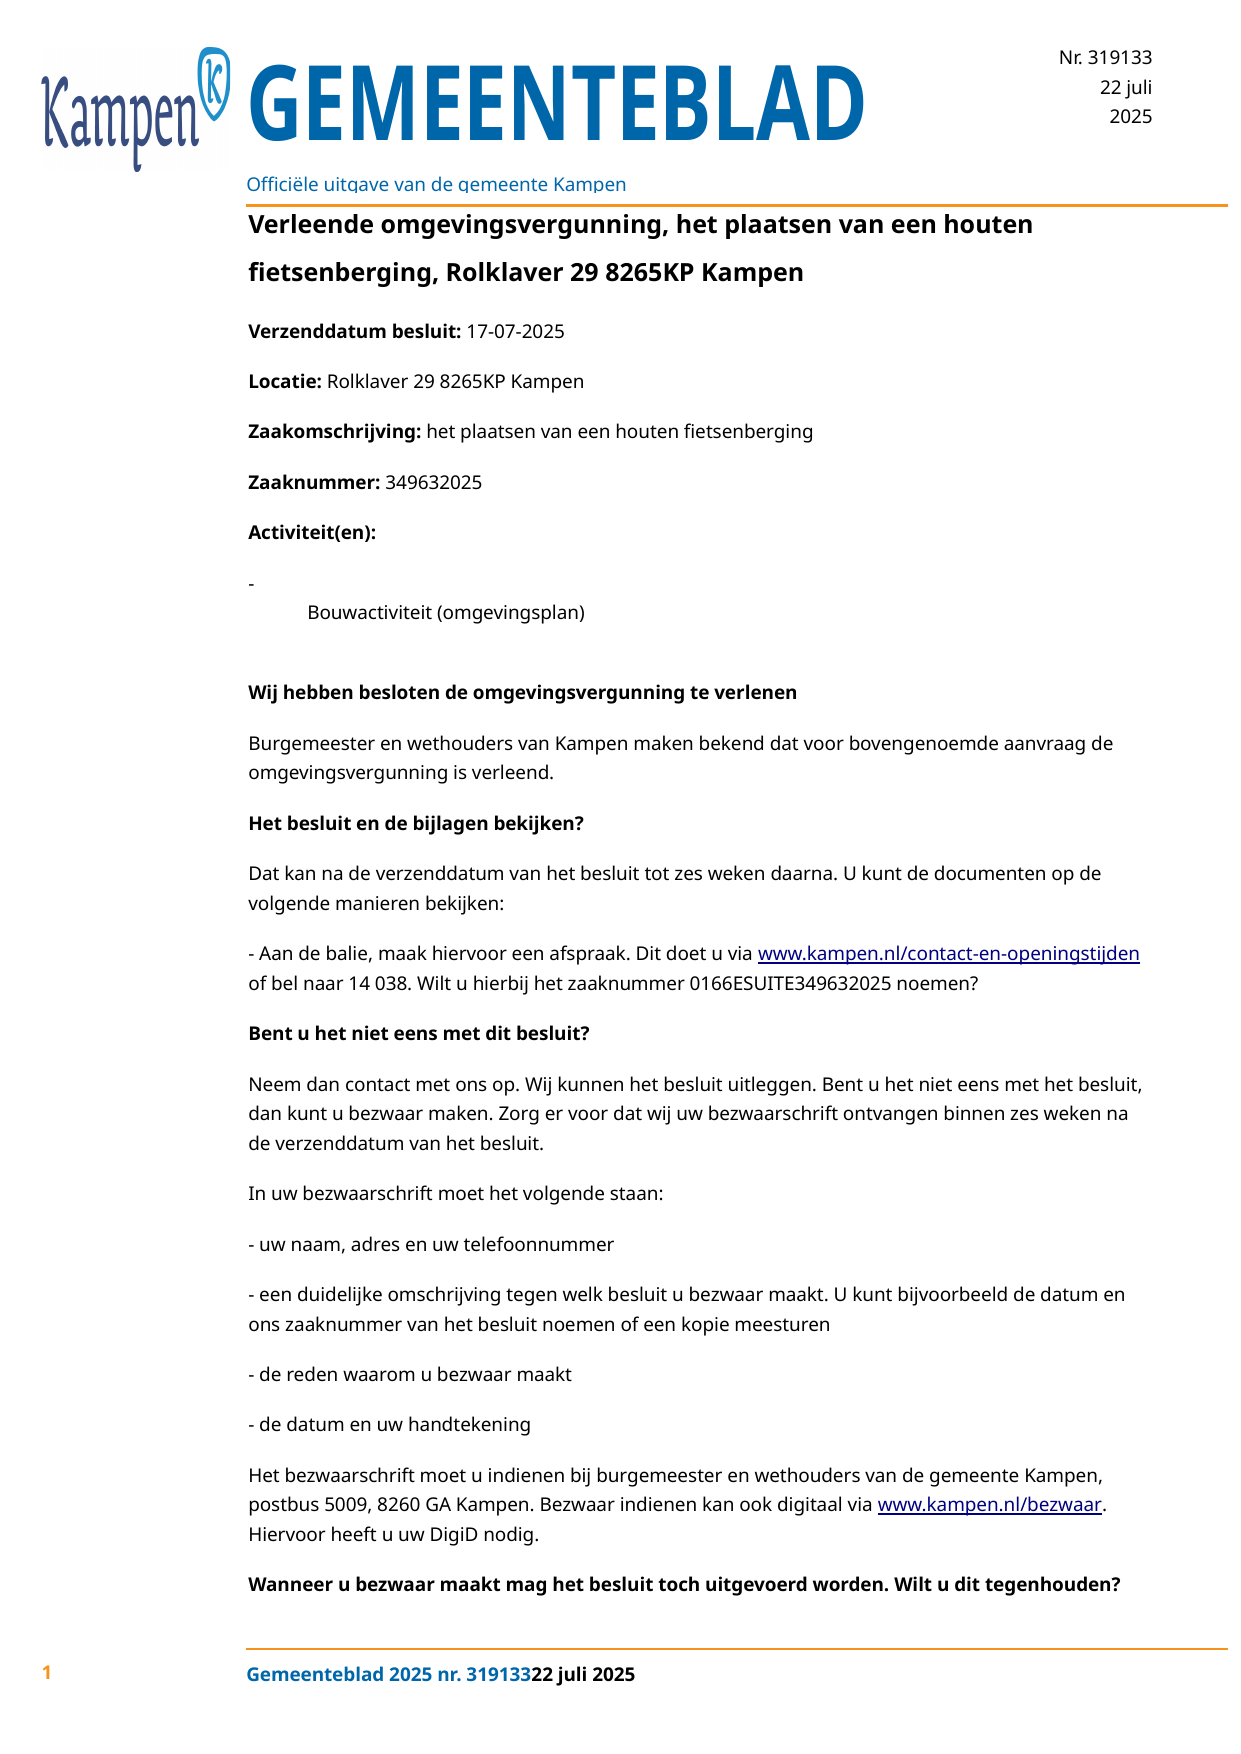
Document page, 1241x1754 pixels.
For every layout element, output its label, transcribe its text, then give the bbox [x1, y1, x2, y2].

text Verzenddatum besluit: 17-07-2025 [248, 318, 1152, 344]
text - uw naam, adres en uw telefoonnummer [248, 1231, 1152, 1257]
text Wij hebben besloten de omgevingsvergunning te verlenen [248, 679, 1152, 705]
text In uw bezwaarschrift moet het volgende staan: [248, 1180, 1152, 1206]
text - Aan de balie, maak hiervoor een afspraak. Dit doet u via www.kampen.nl/contact-en-openingstijden of bel naar 14 038. Wilt u hierbij het zaaknummer 0166ESUITE349632025 noemen? [248, 940, 1152, 996]
text Zaaknummer: 349632025 [248, 469, 1152, 495]
text Het besluit en de bijlagen bekijken? [248, 810, 1152, 836]
text Verleende omgevingsvergunning, het plaatsen van een houten fietsenberging, Rolklaver 29 8265KP Kampen [248, 207, 1152, 288]
text - een duidelijke omschrijving tegen welk besluit u bezwaar maakt. U kunt bijvoorbeeld de datum en ons zaaknummer van het besluit noemen of een kopie meesturen [248, 1281, 1152, 1337]
picture [41, 47, 231, 172]
text Dat kan na de verzenddatum van het besluit tot zes weken daarna. U kunt de documenten op de volgende manieren bekijken: [248, 860, 1152, 916]
text Zaakomschrijving: het plaatsen van een houten fietsenberging [248, 419, 1152, 444]
list Bouwactiviteit (omgevingsplan) [248, 599, 1152, 625]
text Wanneer u bezwaar maakt mag het besluit toch uitgevoerd worden. Wilt u dit tegenhouden? [248, 1572, 1152, 1597]
text - de datum en uw handtekening [248, 1412, 1152, 1437]
text Activiteit(en): [248, 519, 1152, 545]
text - de reden waarom u bezwaar maakt [248, 1361, 1152, 1387]
text Bent u het niet eens met dit besluit? [248, 1020, 1152, 1046]
text Burgemeester en wethouders van Kampen maken bekend dat voor bovengenoemde aanvraag de omgevingsvergunning is verleend. [248, 730, 1152, 785]
text Neem dan contact met ons op. Wij kunnen het besluit uitleggen. Bent u het niet eens met het besluit, dan kunt u bezwaar maken. Zorg er voor dat wij uw bezwaarschrift ontvangen binnen zes weken na de verzenddatum van het besluit. [248, 1071, 1152, 1156]
text Locatie: Rolklaver 29 8265KP Kampen [248, 368, 1152, 394]
text Het bezwaarschrift moet u indienen bij burgemeester en wethouders van de gemeente Kampen, postbus 5009, 8260 GA Kampen. Bezwaar indienen kan ook digitaal via www.kampen.nl/bezwaar. Hiervoor heeft u uw DigiD nodig. [248, 1462, 1152, 1547]
